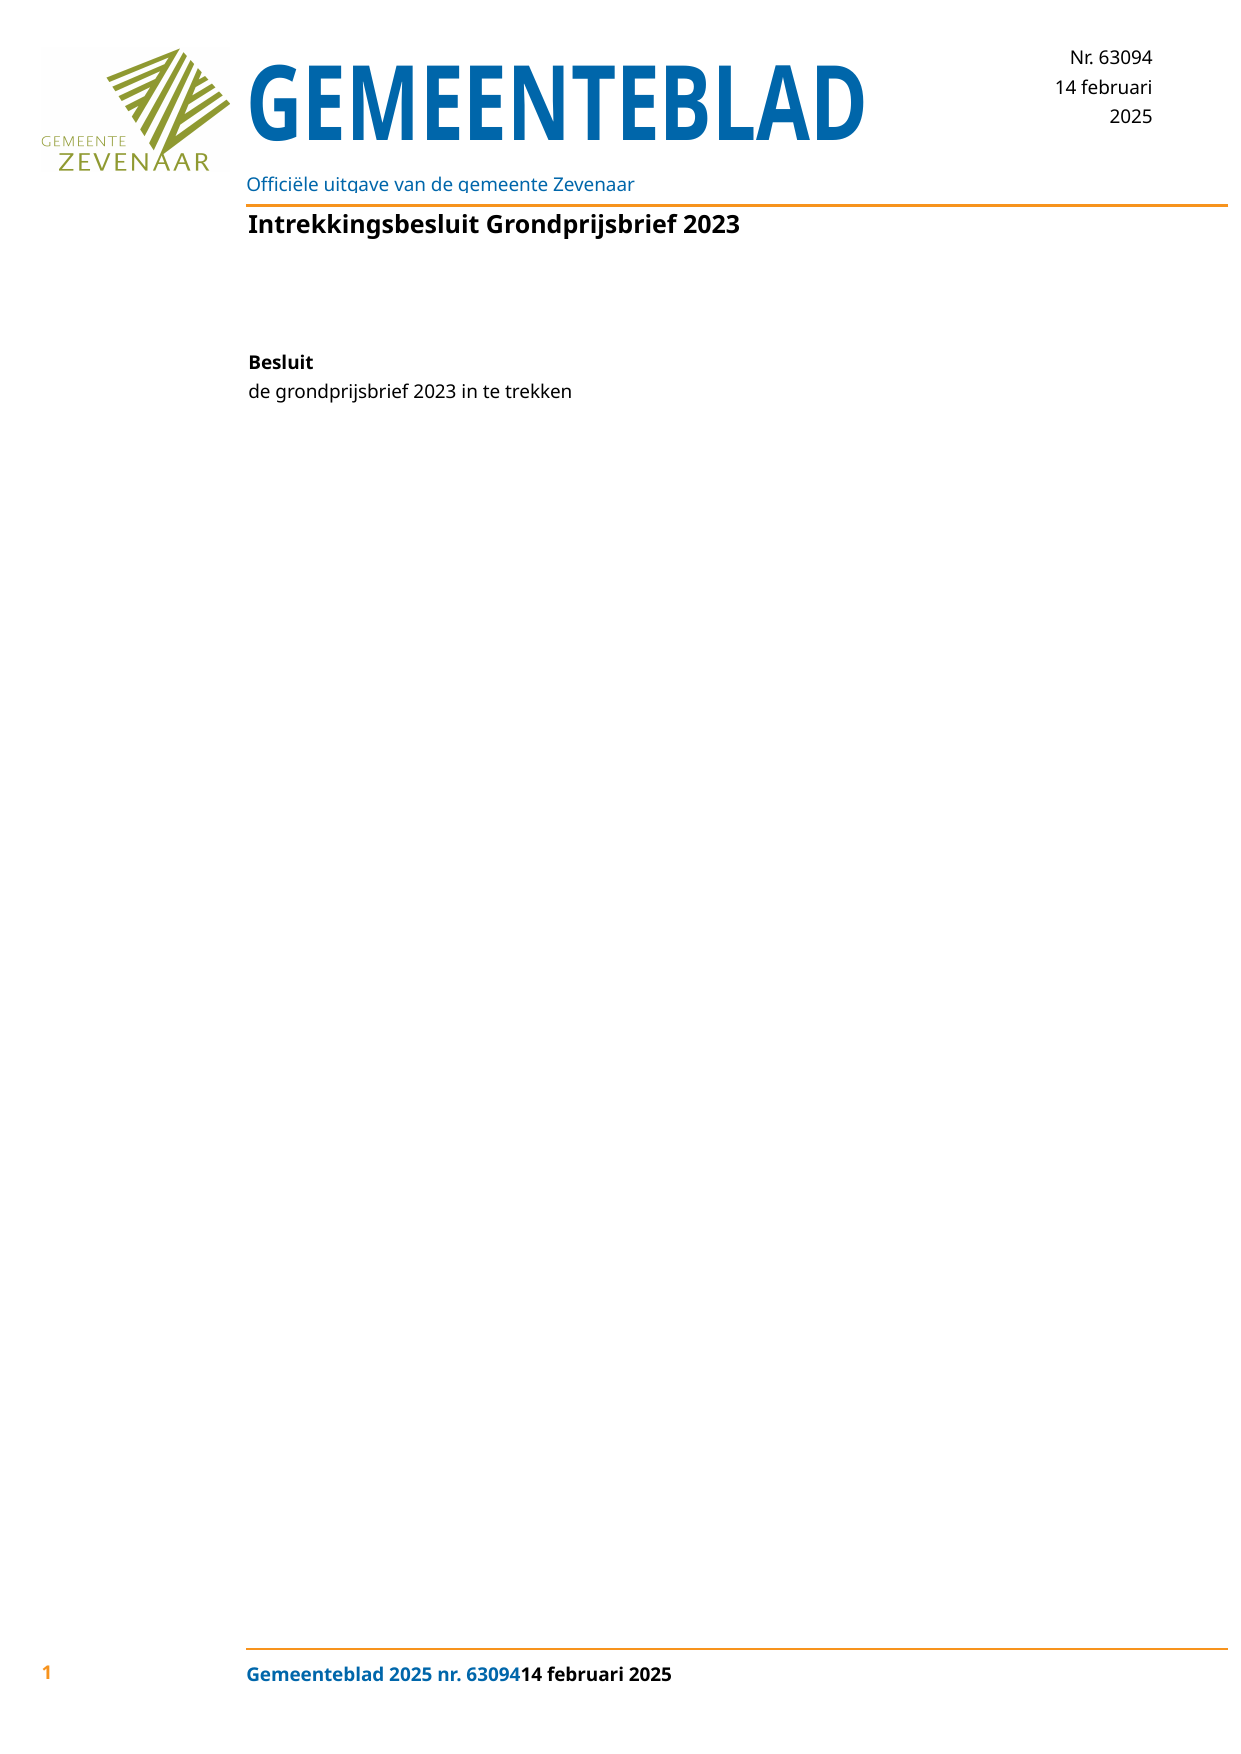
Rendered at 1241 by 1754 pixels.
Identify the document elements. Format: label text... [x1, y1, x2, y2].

picture [41, 47, 231, 172]
text Besluit [248, 349, 1152, 375]
text Intrekkingsbesluit Grondprijsbrief 2023 [248, 207, 1152, 241]
text de grondprijsbrief 2023 in te trekken [248, 379, 1152, 404]
